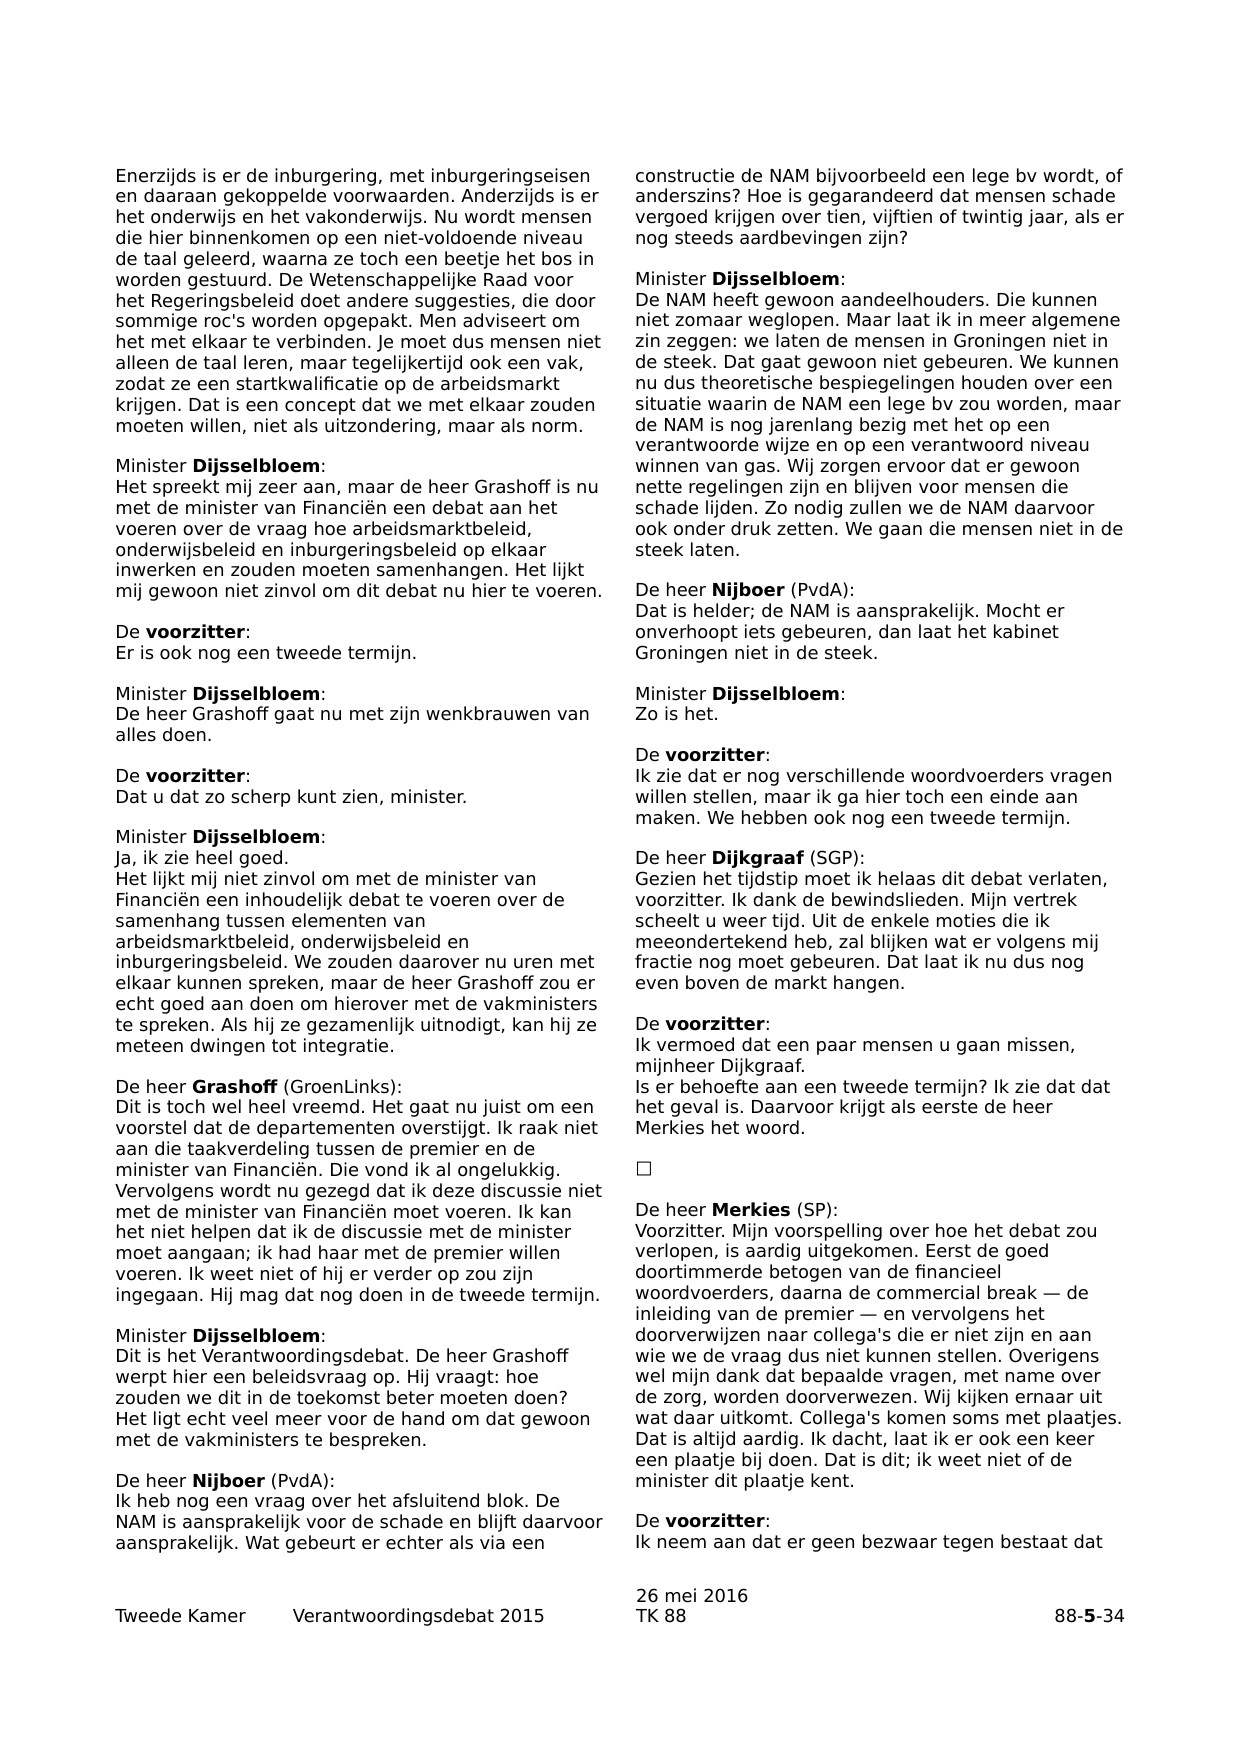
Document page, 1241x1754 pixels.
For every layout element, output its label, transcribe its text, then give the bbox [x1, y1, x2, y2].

text De heer Merkies (SP): [635, 1199, 1125, 1220]
text Minister Dijsselbloem: [115, 683, 605, 704]
text Gezien het tijdstip moet ik helaas dit debat verlaten, voorzitter. Ik dank de bewindslieden. Mijn vertrek scheelt u weer tijd. Uit de enkele moties die ik meeondertekend heb, zal blijken wat er volgens mij fractie nog moet gebeuren. Dat laat ik nu dus nog even boven de markt hangen. [635, 869, 1125, 994]
text De voorzitter: [635, 745, 1125, 766]
text Minister Dijsselbloem: [115, 456, 605, 477]
text De voorzitter: [635, 1014, 1125, 1035]
text constructie de NAM bijvoorbeeld een lege bv wordt, of anderszins? Hoe is gegarandeerd dat mensen schade vergoed krijgen over tien, vijftien of twintig jaar, als er nog steeds aardbevingen zijn? [635, 165, 1125, 249]
text Ik neem aan dat er geen bezwaar tegen bestaat dat [635, 1532, 1125, 1553]
text ⬜ [635, 1159, 1125, 1179]
text Minister Dijsselbloem: [115, 827, 605, 848]
text De heer Grashoff (GroenLinks): [115, 1076, 605, 1097]
text Dit is toch wel heel vreemd. Het gaat nu juist om een voorstel dat de departementen overstijgt. Ik raak niet aan die taakverdeling tussen de premier en de minister van Financiën. Die vond ik al ongelukkig. Vervolgens wordt nu gezegd dat ik deze discussie niet met de minister van Financiën moet voeren. Ik kan het niet helpen dat ik de discussie met de minister moet aangaan; ik had haar met de premier willen voeren. Ik weet niet of hij er verder op zou zijn ingegaan. Hij mag dat nog doen in de tweede termijn. [115, 1097, 605, 1306]
text Dat u dat zo scherp kunt zien, minister. [115, 787, 605, 807]
text De NAM heeft gewoon aandeelhouders. Die kunnen niet zomaar weglopen. Maar laat ik in meer algemene zin zeggen: we laten de mensen in Groningen niet in de steek. Dat gaat gewoon niet gebeuren. We kunnen nu dus theoretische bespiegelingen houden over een situatie waarin de NAM een lege bv zou worden, maar de NAM is nog jarenlang bezig met het op een verantwoorde wijze en op een verantwoord niveau winnen van gas. Wij zorgen ervoor dat er gewoon nette regelingen zijn en blijven voor mensen die schade lijden. Zo nodig zullen we de NAM daarvoor ook onder druk zetten. We gaan die mensen niet in de steek laten. [635, 289, 1125, 560]
text Ik vermoed dat een paar mensen u gaan missen, mijnheer Dijkgraaf. [635, 1035, 1125, 1076]
text Voorzitter. Mijn voorspelling over hoe het debat zou verlopen, is aardig uitgekomen. Eerst de goed doortimmerde betogen van de financieel woordvoerders, daarna de commercial break — de inleiding van de premier — en vervolgens het doorverwijzen naar collega's die er niet zijn en aan wie we de vraag dus niet kunnen stellen. Overigens wel mijn dank dat bepaalde vragen, met name over de zorg, worden doorverwezen. Wij kijken ernaar uit wat daar uitkomt. Collega's komen soms met plaatjes. Dat is altijd aardig. Ik dacht, laat ik er ook een keer een plaatje bij doen. Dat is dit; ik weet niet of de minister dit plaatje kent. [635, 1220, 1125, 1491]
text De voorzitter: [115, 766, 605, 787]
text Enerzijds is er de inburgering, met inburgeringseisen en daaraan gekoppelde voorwaarden. Anderzijds is er het onderwijs en het vakonderwijs. Nu wordt mensen die hier binnenkomen op een niet-voldoende niveau de taal geleerd, waarna ze toch een beetje het bos in worden gestuurd. De Wetenschappelijke Raad voor het Regeringsbeleid doet andere suggesties, die door sommige roc's worden opgepakt. Men adviseert om het met elkaar te verbinden. Je moet dus mensen niet alleen de taal leren, maar tegelijkertijd ook een vak, zodat ze een startkwalificatie op de arbeidsmarkt krijgen. Dat is een concept dat we met elkaar zouden moeten willen, niet als uitzondering, maar als norm. [115, 165, 605, 436]
text Is er behoefte aan een tweede termijn? Ik zie dat dat het geval is. Daarvoor krijgt als eerste de heer Merkies het woord. [635, 1076, 1125, 1139]
text Het lijkt mij niet zinvol om met de minister van Financiën een inhoudelijk debat te voeren over de samenhang tussen elementen van arbeidsmarktbeleid, onderwijsbeleid en inburgeringsbeleid. We zouden daarover nu uren met elkaar kunnen spreken, maar de heer Grashoff zou er echt goed aan doen om hierover met de vakministers te spreken. Als hij ze gezamenlijk uitnodigt, kan hij ze meteen dwingen tot integratie. [115, 869, 605, 1056]
text Dat is helder; de NAM is aansprakelijk. Mocht er onverhoopt iets gebeuren, dan laat het kabinet Groningen niet in de steek. [635, 601, 1125, 663]
text Ja, ik zie heel goed. [115, 848, 605, 869]
text De voorzitter: [635, 1511, 1125, 1532]
text Dit is het Verantwoordingsdebat. De heer Grashoff werpt hier een beleidsvraag op. Hij vraagt: hoe zouden we dit in de toekomst beter moeten doen? Het ligt echt veel meer voor de hand om dat gewoon met de vakministers te bespreken. [115, 1346, 605, 1450]
text De voorzitter: [115, 622, 605, 643]
text Ik zie dat er nog verschillende woordvoerders vragen willen stellen, maar ik ga hier toch een einde aan maken. We hebben ook nog een tweede termijn. [635, 766, 1125, 828]
text De heer Grashoff gaat nu met zijn wenkbrauwen van alles doen. [115, 704, 605, 746]
text Er is ook nog een tweede termijn. [115, 643, 605, 663]
text Zo is het. [635, 704, 1125, 725]
text De heer Nijboer (PvdA): [635, 580, 1125, 601]
text Minister Dijsselbloem: [115, 1326, 605, 1346]
text Ik heb nog een vraag over het afsluitend blok. De NAM is aansprakelijk voor de schade en blijft daarvoor aansprakelijk. Wat gebeurt er echter als via een [115, 1491, 605, 1554]
text De heer Dijkgraaf (SGP): [635, 848, 1125, 869]
text Het spreekt mij zeer aan, maar de heer Grashoff is nu met de minister van Financiën een debat aan het voeren over de vraag hoe arbeidsmarktbeleid, onderwijsbeleid en inburgeringsbeleid op elkaar inwerken en zouden moeten samenhangen. Het lijkt mij gewoon niet zinvol om dit debat nu hier te voeren. [115, 477, 605, 602]
text De heer Nijboer (PvdA): [115, 1470, 605, 1491]
text Minister Dijsselbloem: [635, 269, 1125, 289]
text Minister Dijsselbloem: [635, 683, 1125, 704]
